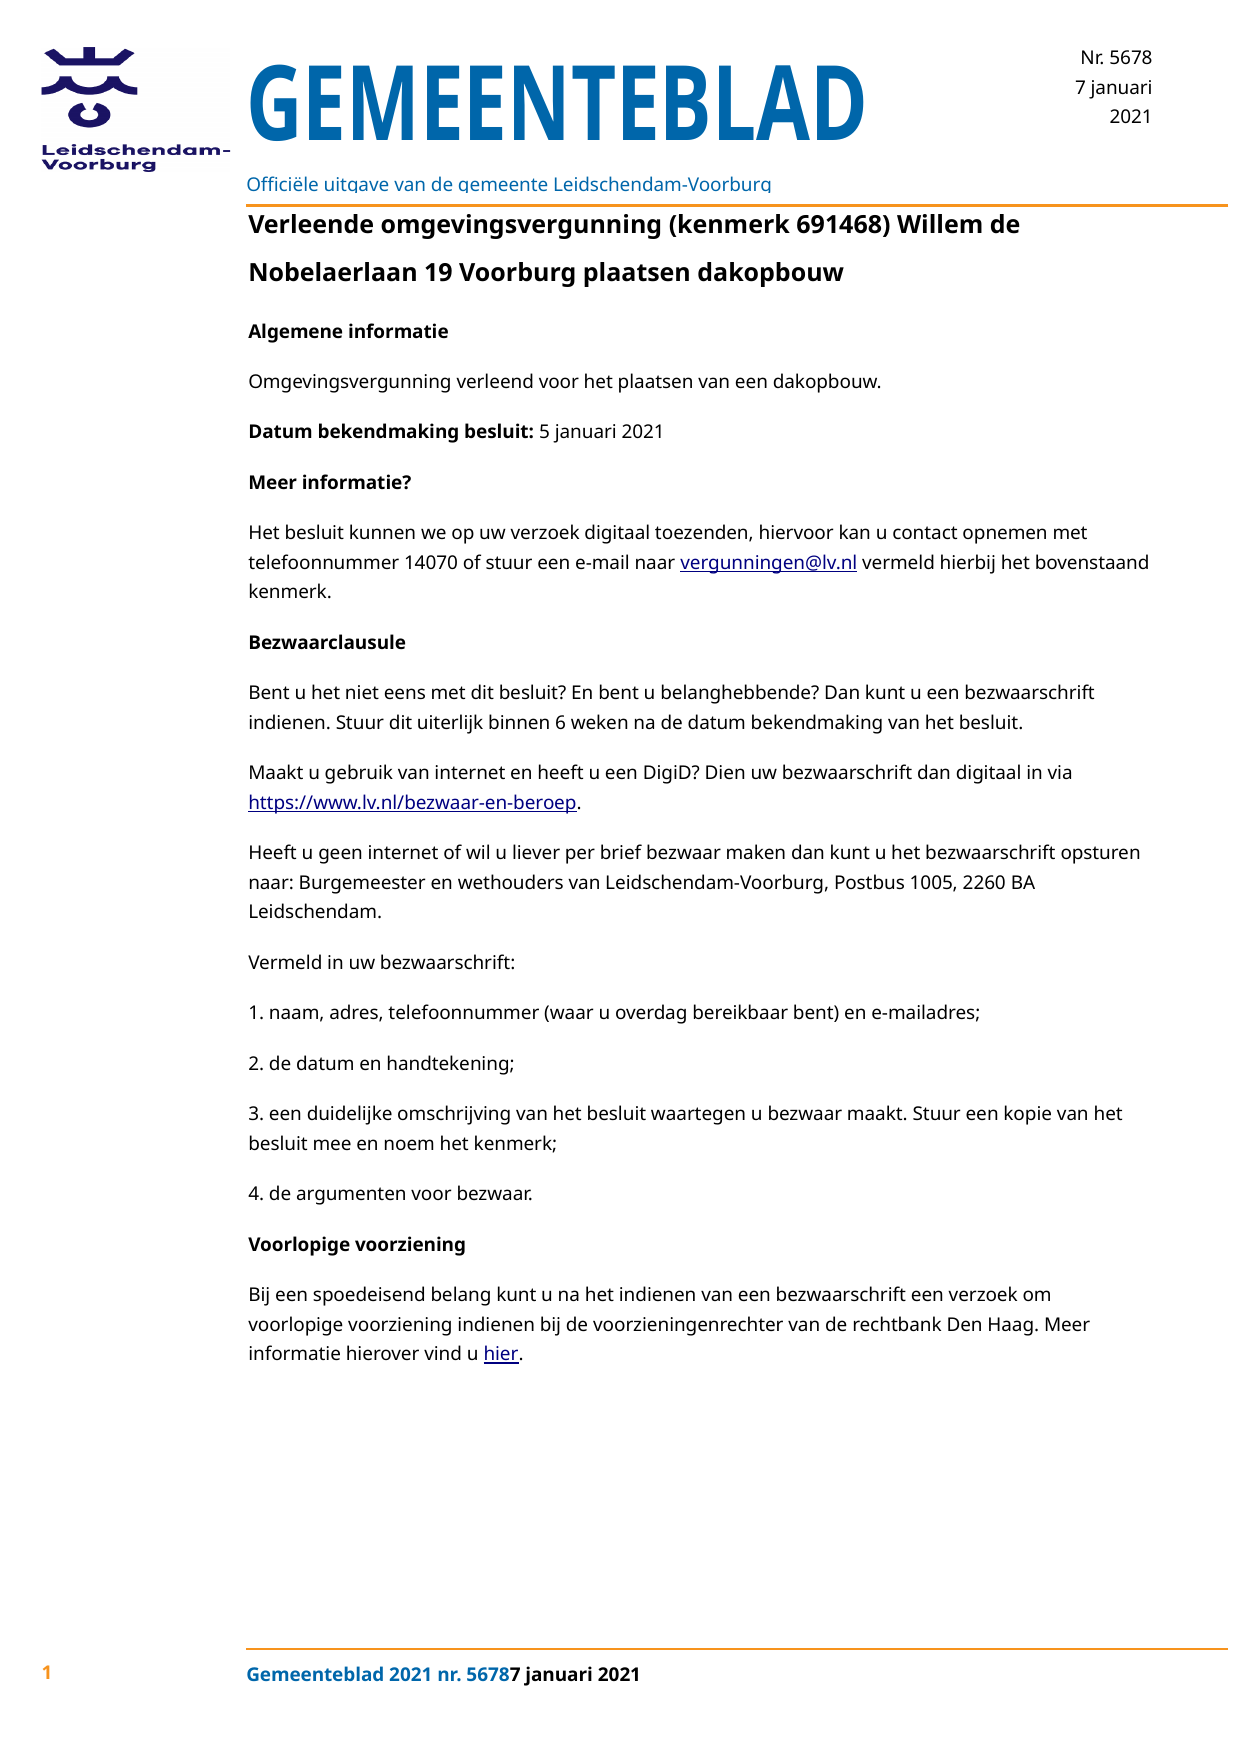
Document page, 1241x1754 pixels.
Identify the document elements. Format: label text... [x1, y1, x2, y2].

text Datum bekendmaking besluit: 5 januari 2021 [248, 419, 1152, 444]
text Bij een spoedeisend belang kunt u na het indienen van een bezwaarschrift een verzoek om voorlopige voorziening indienen bij de voorzieningenrechter van de rechtbank Den Haag. Meer informatie hierover vind u hier. [248, 1281, 1152, 1366]
text Algemene informatie [248, 318, 1152, 344]
picture [41, 47, 231, 172]
text Heeft u geen internet of wil u liever per brief bezwaar maken dan kunt u het bezwaarschrift opsturen naar: Burgemeester en wethouders van Leidschendam-Voorburg, Postbus 1005, 2260 BA Leidschendam. [248, 839, 1152, 924]
text 4. de argumenten voor bezwaar. [248, 1180, 1152, 1206]
text Verleende omgevingsvergunning (kenmerk 691468) Willem de Nobelaerlaan 19 Voorburg plaatsen dakopbouw [248, 207, 1152, 288]
text 2. de datum en handtekening; [248, 1050, 1152, 1076]
text Bezwaarclausule [248, 629, 1152, 655]
text Meer informatie? [248, 469, 1152, 495]
text 1. naam, adres, telefoonnummer (waar u overdag bereikbaar bent) en e-mailadres; [248, 999, 1152, 1025]
text Omgevingsvergunning verleend voor het plaatsen van een dakopbouw. [248, 368, 1152, 394]
text 3. een duidelijke omschrijving van het besluit waartegen u bezwaar maakt. Stuur een kopie van het besluit mee en noem het kenmerk; [248, 1100, 1152, 1156]
text Voorlopige voorziening [248, 1231, 1152, 1257]
text Vermeld in uw bezwaarschrift: [248, 949, 1152, 975]
text Maakt u gebruik van internet en heeft u een DigiD? Dien uw bezwaarschrift dan digitaal in via https://www.lv.nl/bezwaar-en-beroep. [248, 759, 1152, 815]
text Bent u het niet eens met dit besluit? En bent u belanghebbende? Dan kunt u een bezwaarschrift indienen. Stuur dit uiterlijk binnen 6 weken na de datum bekendmaking van het besluit. [248, 679, 1152, 735]
text Het besluit kunnen we op uw verzoek digitaal toezenden, hiervoor kan u contact opnemen met telefoonnummer 14070 of stuur een e-mail naar vergunningen@lv.nl vermeld hierbij het bovenstaand kenmerk. [248, 519, 1152, 604]
